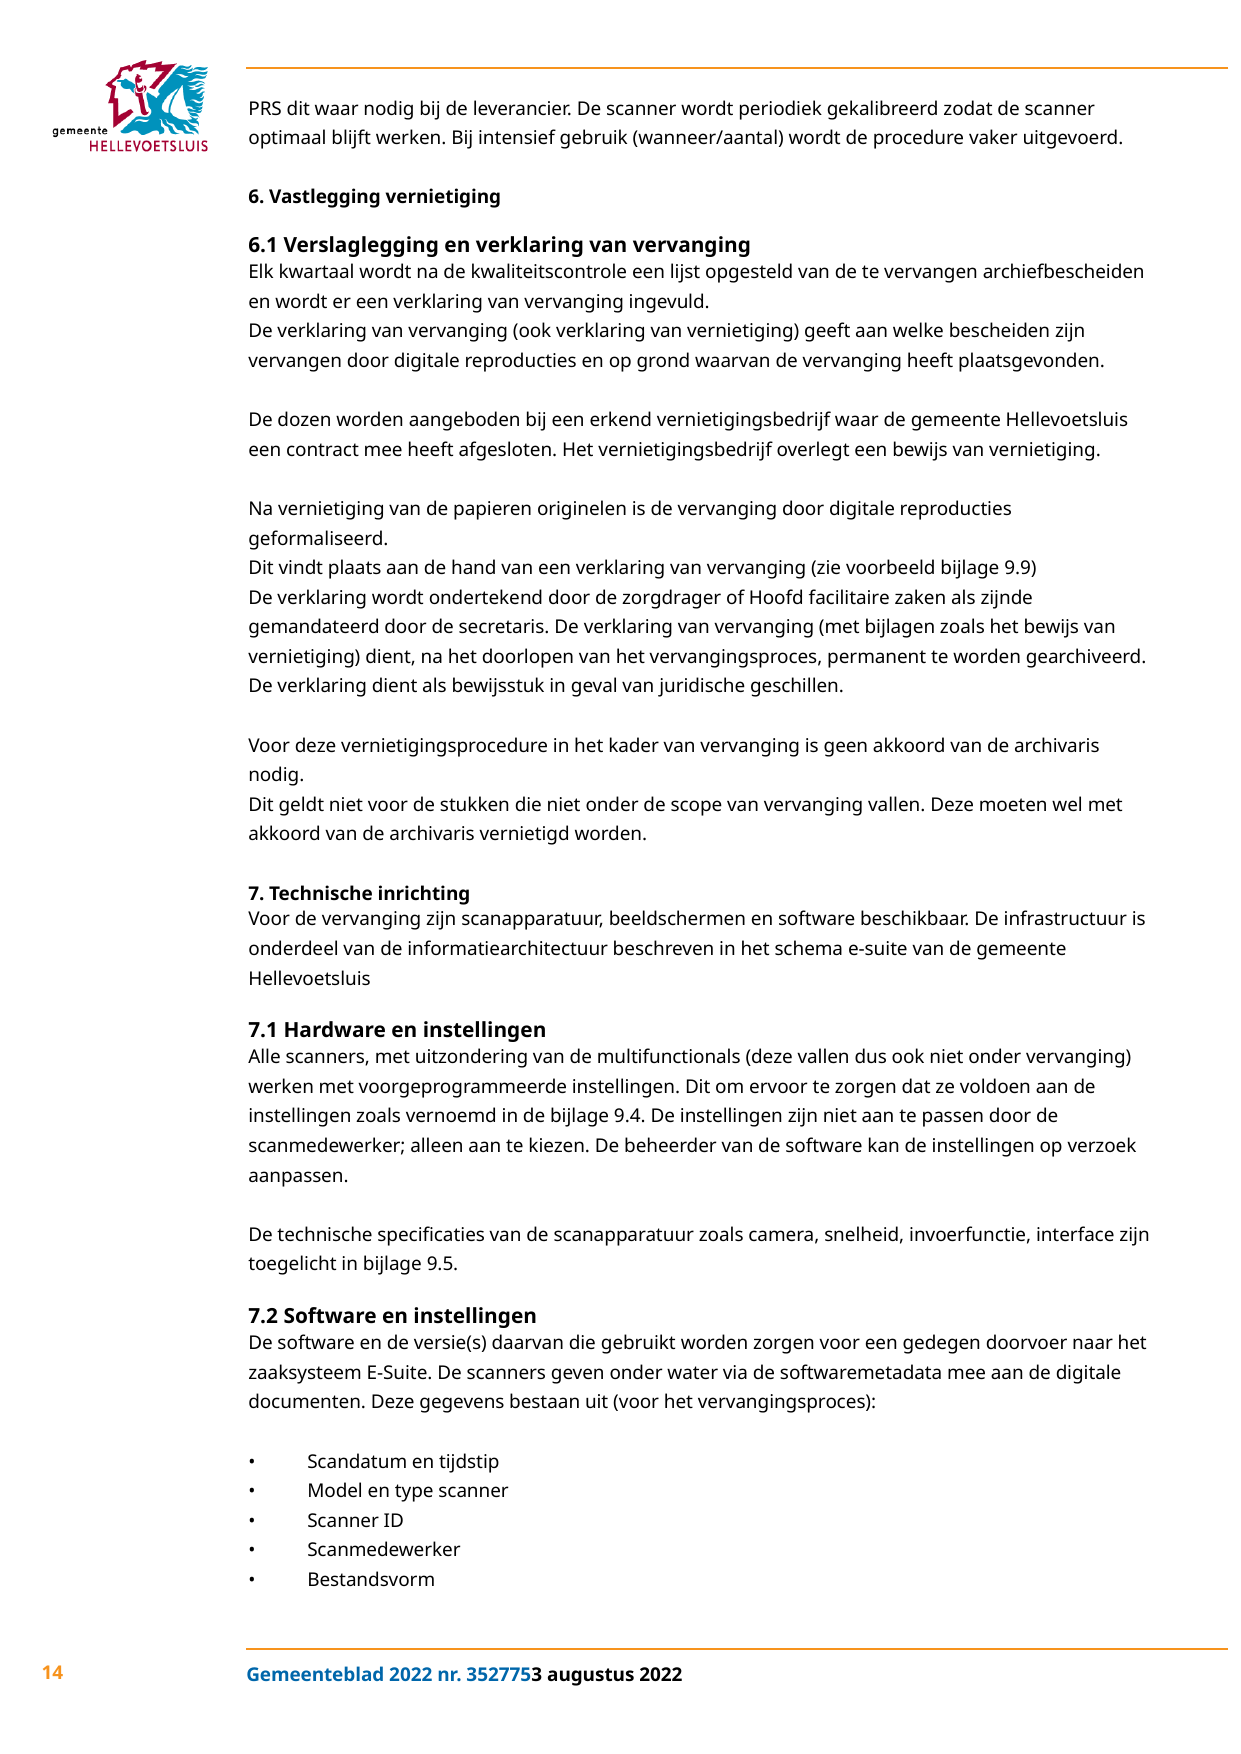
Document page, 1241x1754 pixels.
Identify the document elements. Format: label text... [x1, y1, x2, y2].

text Elk kwartaal wordt na de kwaliteitscontrole een lijst opgesteld van de te vervangen archiefbescheiden en wordt er een verklaring van vervanging ingevuld. [248, 258, 1152, 314]
text De technische specificaties van de scanapparatuur zoals camera, snelheid, invoerfunctie, interface zijn toegelicht in bijlage 9.5. [248, 1221, 1152, 1276]
text De software en de versie(s) daarvan die gebruikt worden zorgen voor een gedegen doorvoer naar het zaaksysteem E-Suite. De scanners geven onder water via de softwaremetadata mee aan de digitale documenten. Deze gegevens bestaan uit (voor het vervangingsproces): [248, 1329, 1152, 1414]
list Bestandsvorm [248, 1566, 1152, 1592]
text Voor de vervanging zijn scanapparatuur, beeldschermen en software beschikbaar. De infrastructuur is onderdeel van de informatiearchitectuur beschreven in het schema e-suite van de gemeente Hellevoetsluis [248, 906, 1152, 990]
text Alle scanners, met uitzondering van de multifunctionals (deze vallen dus ook niet onder vervanging) werken met voorgeprogrammeerde instellingen. Dit om ervoor te zorgen dat ze voldoen aan de instellingen zoals vernoemd in de bijlage 9.4. De instellingen zijn niet aan te passen door de scanmedewerker; alleen aan te kiezen. De beheerder van de software kan de instellingen op verzoek aanpassen. [248, 1043, 1152, 1188]
list Scanmedewerker [248, 1537, 1152, 1562]
list Scandatum en tijdstip [248, 1448, 1152, 1473]
text Na vernietiging van de papieren originelen is de vervanging door digitale reproducties geformaliseerd. [248, 495, 1152, 551]
text 6.1 Verslaglegging en verklaring van vervanging [248, 230, 1152, 258]
text Dit geldt niet voor de stukken die niet onder de scope van vervanging vallen. Deze moeten wel met akkoord van de archivaris vernietigd worden. [248, 791, 1152, 846]
list Scanner ID [248, 1507, 1152, 1533]
text 7. Technische inrichting [248, 880, 1152, 906]
text PRS dit waar nodig bij de leverancier. De scanner wordt periodiek gekalibreerd zodat de scanner optimaal blijft werken. Bij intensief gebruik (wanneer/aantal) wordt de procedure vaker uitgevoerd. [248, 95, 1152, 150]
text 7.2 Software en instellingen [248, 1301, 1152, 1329]
text De verklaring van vervanging (ook verklaring van vernietiging) geeft aan welke bescheiden zijn vervangen door digitale reproducties en op grond waarvan de vervanging heeft plaatsgevonden. [248, 318, 1152, 373]
text Voor deze vernietigingsprocedure in het kader van vervanging is geen akkoord van de archivaris nodig. [248, 732, 1152, 787]
picture [41, 47, 231, 172]
text De verklaring wordt ondertekend door de zorgdrager of Hoofd facilitaire zaken als zijnde gemandateerd door de secretaris. De verklaring van vervanging (met bijlagen zoals het bewijs van vernietiging) dient, na het doorlopen van het vervangingsproces, permanent te worden gearchiveerd. De verklaring dient als bewijsstuk in geval van juridische geschillen. [248, 584, 1152, 698]
text Dit vindt plaats aan de hand van een verklaring van vervanging (zie voorbeeld bijlage 9.9) [248, 554, 1152, 580]
text De dozen worden aangeboden bij een erkend vernietigingsbedrijf waar de gemeente Hellevoetsluis een contract mee heeft afgesloten. Het vernietigingsbedrijf overlegt een bewijs van vernietiging. [248, 406, 1152, 462]
text 6. Vastlegging vernietiging [248, 183, 1152, 209]
list Model en type scanner [248, 1477, 1152, 1503]
text 7.1 Hardware en instellingen [248, 1015, 1152, 1043]
